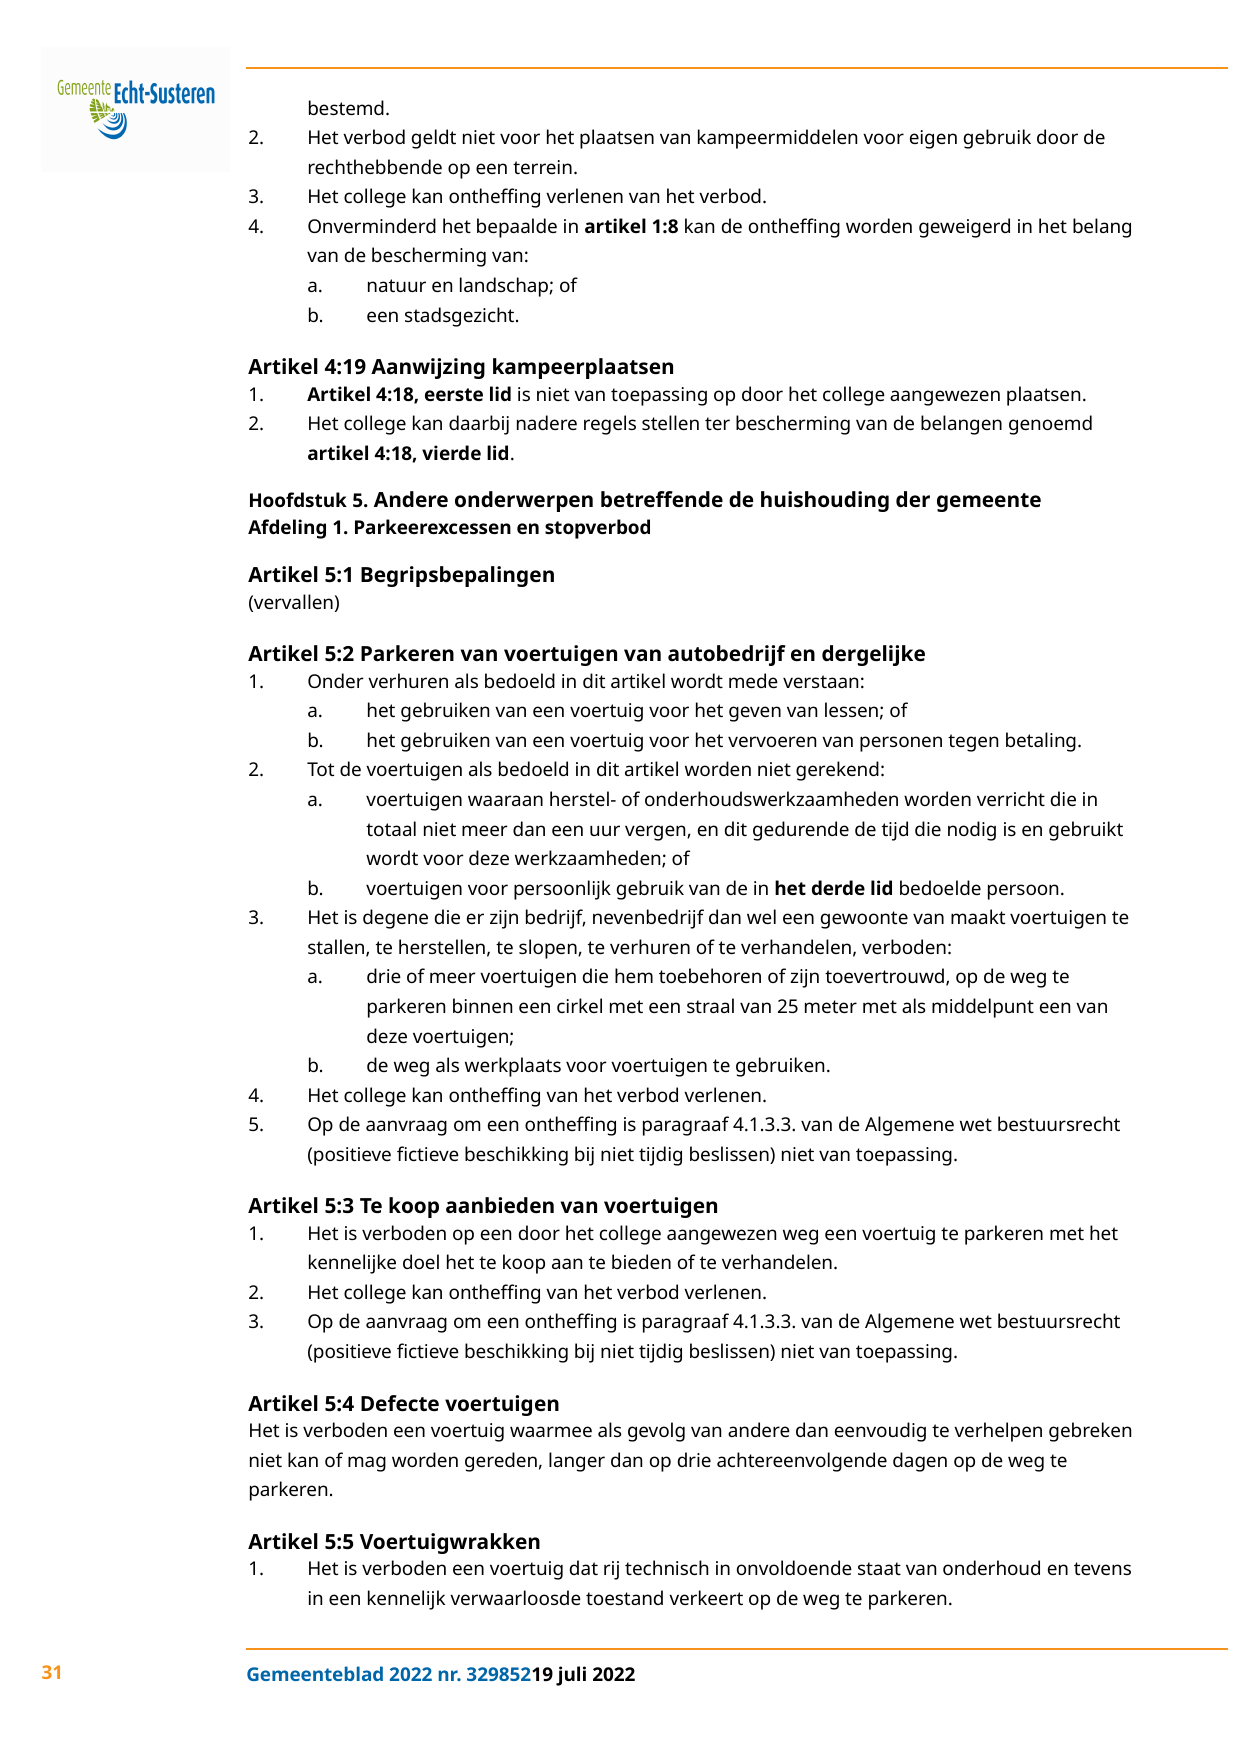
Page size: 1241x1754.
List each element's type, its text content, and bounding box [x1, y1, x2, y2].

list natuur en landschap; of [307, 272, 1152, 298]
list het gebruiken van een voertuig voor het vervoeren van personen tegen betaling. [307, 727, 1152, 753]
text Het is verboden een voertuig waarmee als gevolg van andere dan eenvoudig te verhelpen gebreken niet kan of mag worden gereden, langer dan op drie achtereenvolgende dagen op de weg te parkeren. [248, 1417, 1152, 1502]
list Onverminderd het bepaalde in artikel 1:8 kan de ontheffing worden geweigerd in het belang van de bescherming van: [248, 213, 1152, 268]
list bestemd. [248, 95, 1152, 121]
list Het verbod geldt niet voor het plaatsen van kampeermiddelen voor eigen gebruik door de rechthebbende op een terrein. [248, 124, 1152, 180]
list Het college kan daarbij nadere regels stellen ter bescherming van de belangen genoemd artikel 4:18, vierde lid. [248, 410, 1152, 466]
list Het college kan ontheffing van het verbod verlenen. [248, 1082, 1152, 1108]
list een stadsgezicht. [307, 302, 1152, 328]
list Het is verboden op een door het college aangewezen weg een voertuig te parkeren met het kennelijke doel het te koop aan te bieden of te verhandelen. [248, 1220, 1152, 1275]
list voertuigen voor persoonlijk gebruik van de in het derde lid bedoelde persoon. [307, 875, 1152, 901]
list Het is verboden een voertuig dat rij technisch in onvoldoende staat van onderhoud en tevens in een kennelijk verwaarloosde toestand verkeert op de weg te parkeren. [248, 1555, 1152, 1611]
list drie of meer voertuigen die hem toebehoren of zijn toevertrouwd, op de weg te parkeren binnen een cirkel met een straal van 25 meter met als middelpunt een van deze voertuigen; [307, 964, 1152, 1048]
text Artikel 5:2 Parkeren van voertuigen van autobedrijf en dergelijke [248, 639, 1152, 668]
text Artikel 5:1 Begripsbepalingen [248, 561, 1152, 589]
list Op de aanvraag om een ontheffing is paragraaf 4.1.3.3. van de Algemene wet bestuursrecht (positieve fictieve beschikking bij niet tijdig beslissen) niet van toepassing. [248, 1112, 1152, 1167]
text Artikel 5:4 Defecte voertuigen [248, 1389, 1152, 1417]
picture [41, 47, 231, 172]
list Het college kan ontheffing van het verbod verlenen. [248, 1279, 1152, 1305]
list de weg als werkplaats voor voertuigen te gebruiken. [307, 1052, 1152, 1078]
text Hoofdstuk 5. Andere onderwerpen betreffende de huishouding der gemeente [248, 486, 1152, 514]
text Artikel 5:5 Voertuigwrakken [248, 1527, 1152, 1555]
text Afdeling 1. Parkeerexcessen en stopverbod [248, 514, 1152, 540]
list Onder verhuren als bedoeld in dit artikel wordt mede verstaan: [248, 668, 1152, 693]
list het gebruiken van een voertuig voor het geven van lessen; of [307, 697, 1152, 723]
list voertuigen waaraan herstel- of onderhoudswerkzaamheden worden verricht die in totaal niet meer dan een uur vergen, en dit gedurende de tijd die nodig is en gebruikt wordt voor deze werkzaamheden; of [307, 786, 1152, 871]
list Het is degene die er zijn bedrijf, nevenbedrijf dan wel een gewoonte van maakt voertuigen te stallen, te herstellen, te slopen, te verhuren of te verhandelen, verboden: [248, 904, 1152, 960]
text Artikel 5:3 Te koop aanbieden van voertuigen [248, 1192, 1152, 1220]
text (vervallen) [248, 589, 1152, 615]
text Artikel 4:19 Aanwijzing kampeerplaatsen [248, 352, 1152, 381]
list Op de aanvraag om een ontheffing is paragraaf 4.1.3.3. van de Algemene wet bestuursrecht (positieve fictieve beschikking bij niet tijdig beslissen) niet van toepassing. [248, 1309, 1152, 1364]
list Artikel 4:18, eerste lid is niet van toepassing op door het college aangewezen plaatsen. [248, 381, 1152, 406]
list Tot de voertuigen als bedoeld in dit artikel worden niet gerekend: [248, 757, 1152, 782]
list Het college kan ontheffing verlenen van het verbod. [248, 183, 1152, 209]
